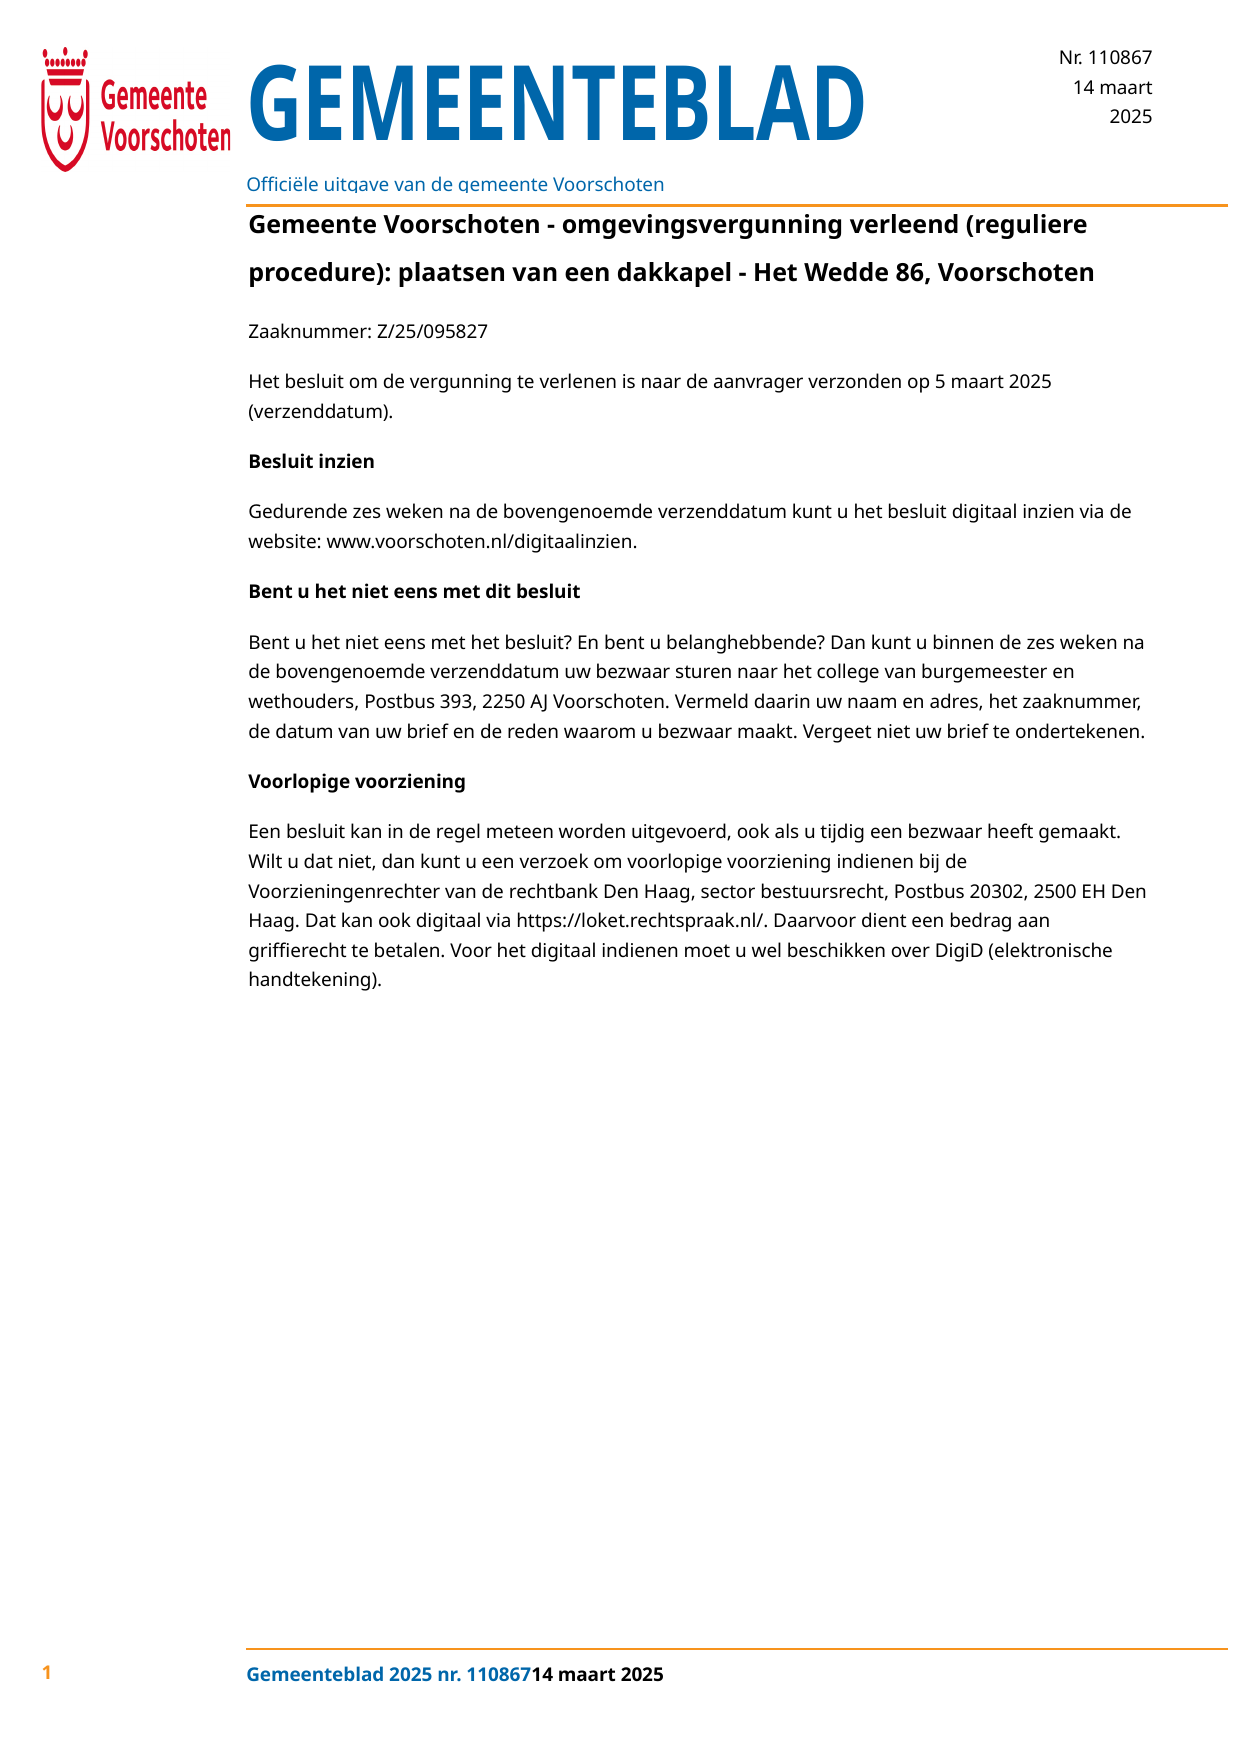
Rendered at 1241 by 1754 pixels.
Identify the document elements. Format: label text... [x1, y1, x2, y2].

text Bent u het niet eens met dit besluit [248, 579, 1152, 604]
text Het besluit om de vergunning te verlenen is naar de aanvrager verzonden op 5 maart 2025 (verzenddatum). [248, 368, 1152, 424]
text Gemeente Voorschoten - omgevingsvergunning verleend (reguliere procedure): plaatsen van een dakkapel - Het Wedde 86, Voorschoten [248, 207, 1152, 288]
picture [41, 47, 231, 172]
text Een besluit kan in de regel meteen worden uitgevoerd, ook als u tijdig een bezwaar heeft gemaakt. Wilt u dat niet, dan kunt u een verzoek om voorlopige voorziening indienen bij de Voorzieningenrechter van de rechtbank Den Haag, sector bestuursrecht, Postbus 20302, 2500 EH Den Haag. Dat kan ook digitaal via https://loket.rechtspraak.nl/. Daarvoor dient een bedrag aan griffierecht te betalen. Voor het digitaal indienen moet u wel beschikken over DigiD (elektronische handtekening). [248, 819, 1152, 992]
text Bent u het niet eens met het besluit? En bent u belanghebbende? Dan kunt u binnen de zes weken na de bovengenoemde verzenddatum uw bezwaar sturen naar het college van burgemeester en wethouders, Postbus 393, 2250 AJ Voorschoten. Vermeld daarin uw naam en adres, het zaaknummer, de datum van uw brief en de reden waarom u bezwaar maakt. Vergeet niet uw brief te ondertekenen. [248, 629, 1152, 744]
text Gedurende zes weken na de bovengenoemde verzenddatum kunt u het besluit digitaal inzien via de website: www.voorschoten.nl/digitaalinzien. [248, 499, 1152, 554]
text Besluit inzien [248, 448, 1152, 474]
text Zaaknummer: Z/25/095827 [248, 318, 1152, 344]
text Voorlopige voorziening [248, 768, 1152, 794]
